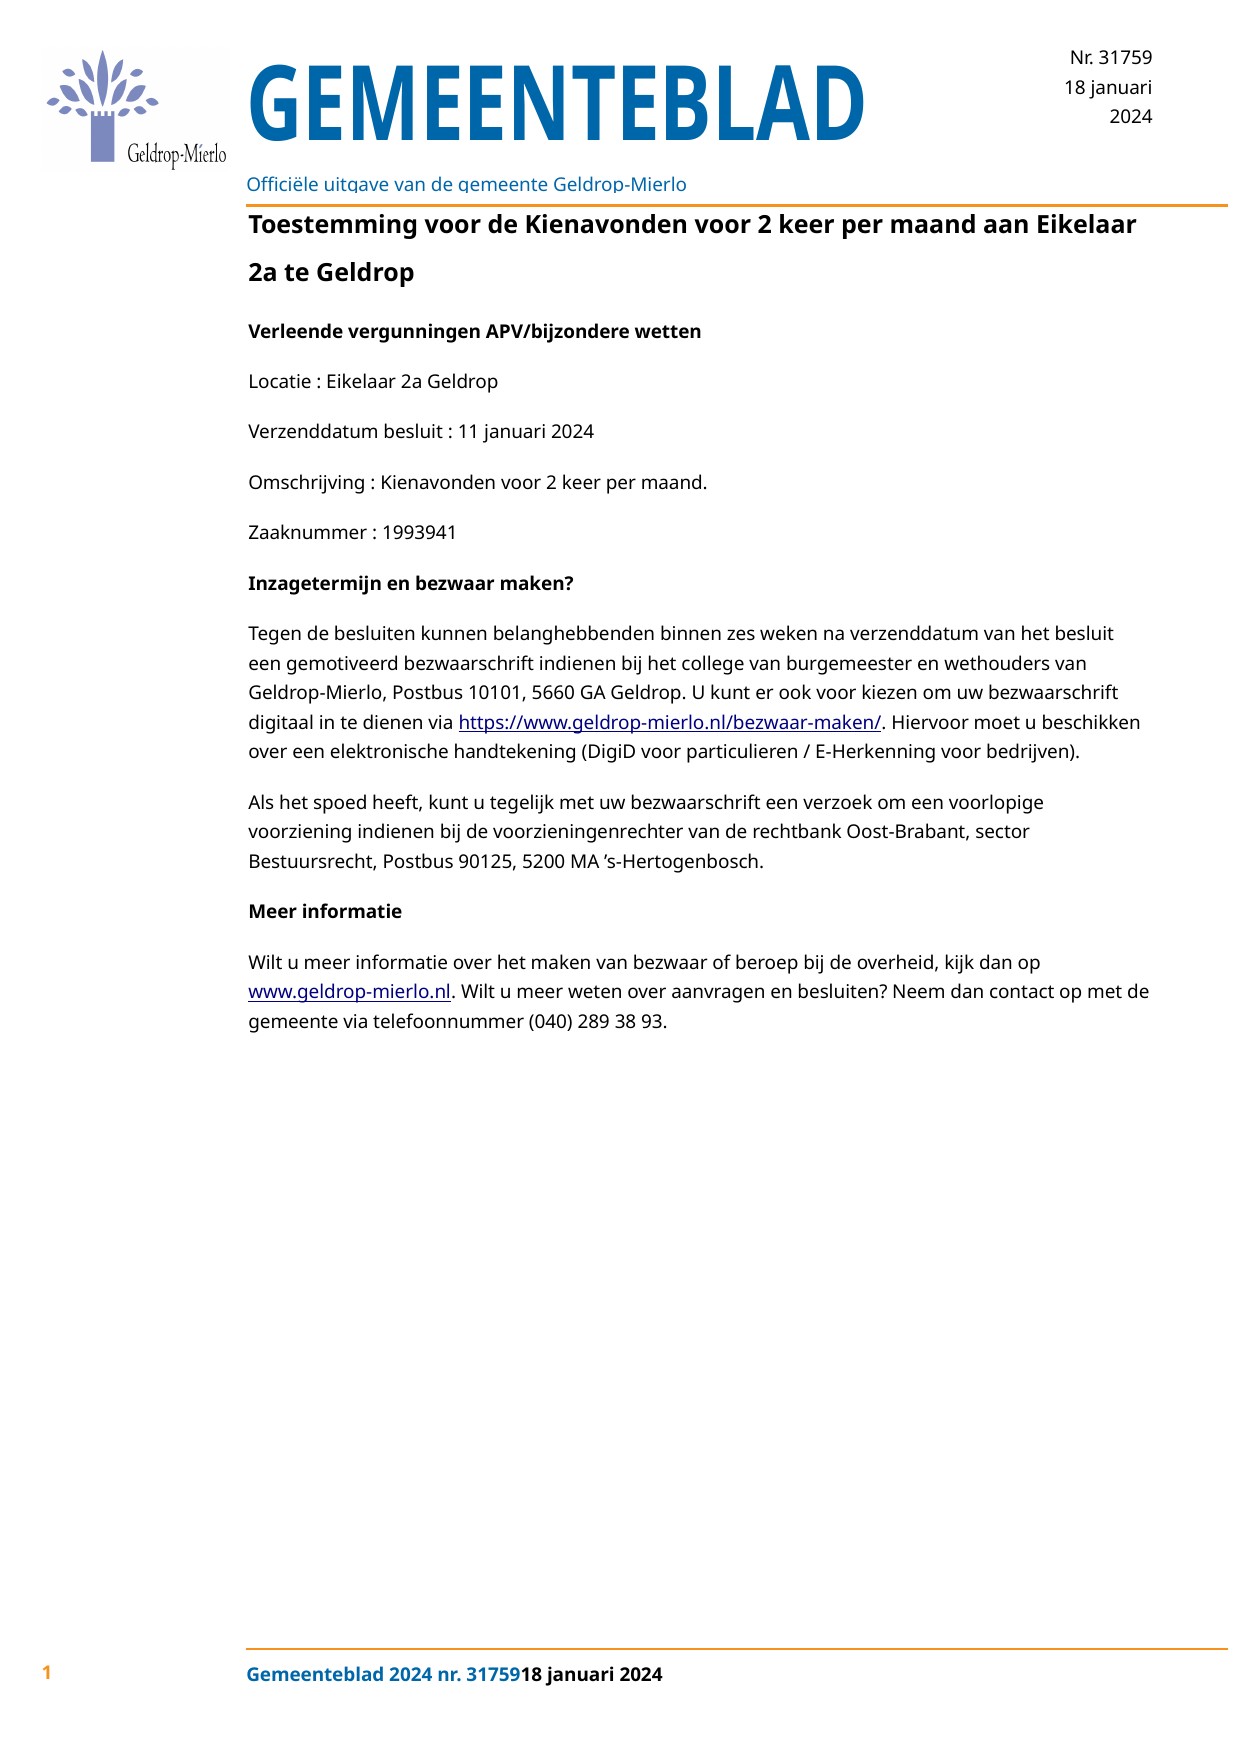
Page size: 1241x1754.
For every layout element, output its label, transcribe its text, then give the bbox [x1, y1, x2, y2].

text Locatie : Eikelaar 2a Geldrop [248, 368, 1152, 394]
text Meer informatie [248, 899, 1152, 924]
text Verleende vergunningen APV/bijzondere wetten [248, 318, 1152, 344]
text Wilt u meer informatie over het maken van bezwaar of beroep bij de overheid, kijk dan op www.geldrop-mierlo.nl. Wilt u meer weten over aanvragen en besluiten? Neem dan contact op met de gemeente via telefoonnummer (040) 289 38 93. [248, 949, 1152, 1034]
picture [41, 47, 231, 172]
text Tegen de besluiten kunnen belanghebbenden binnen zes weken na verzenddatum van het besluit een gemotiveerd bezwaarschrift indienen bij het college van burgemeester en wethouders van Geldrop-Mierlo, Postbus 10101, 5660 GA Geldrop. U kunt er ook voor kiezen om uw bezwaarschrift digitaal in te dienen via https://www.geldrop-mierlo.nl/bezwaar-maken/. Hiervoor moet u beschikken over een elektronische handtekening (DigiD voor particulieren / E-Herkenning voor bedrijven). [248, 620, 1152, 764]
text Omschrijving : Kienavonden voor 2 keer per maand. [248, 469, 1152, 495]
text Inzagetermijn en bezwaar maken? [248, 570, 1152, 596]
text Zaaknummer : 1993941 [248, 519, 1152, 545]
text Toestemming voor de Kienavonden voor 2 keer per maand aan Eikelaar 2a te Geldrop [248, 207, 1152, 288]
text Als het spoed heeft, kunt u tegelijk met uw bezwaarschrift een verzoek om een voorlopige voorziening indienen bij de voorzieningenrechter van de rechtbank Oost-Brabant, sector Bestuursrecht, Postbus 90125, 5200 MA ’s-Hertogenbosch. [248, 789, 1152, 874]
text Verzenddatum besluit : 11 januari 2024 [248, 419, 1152, 444]
